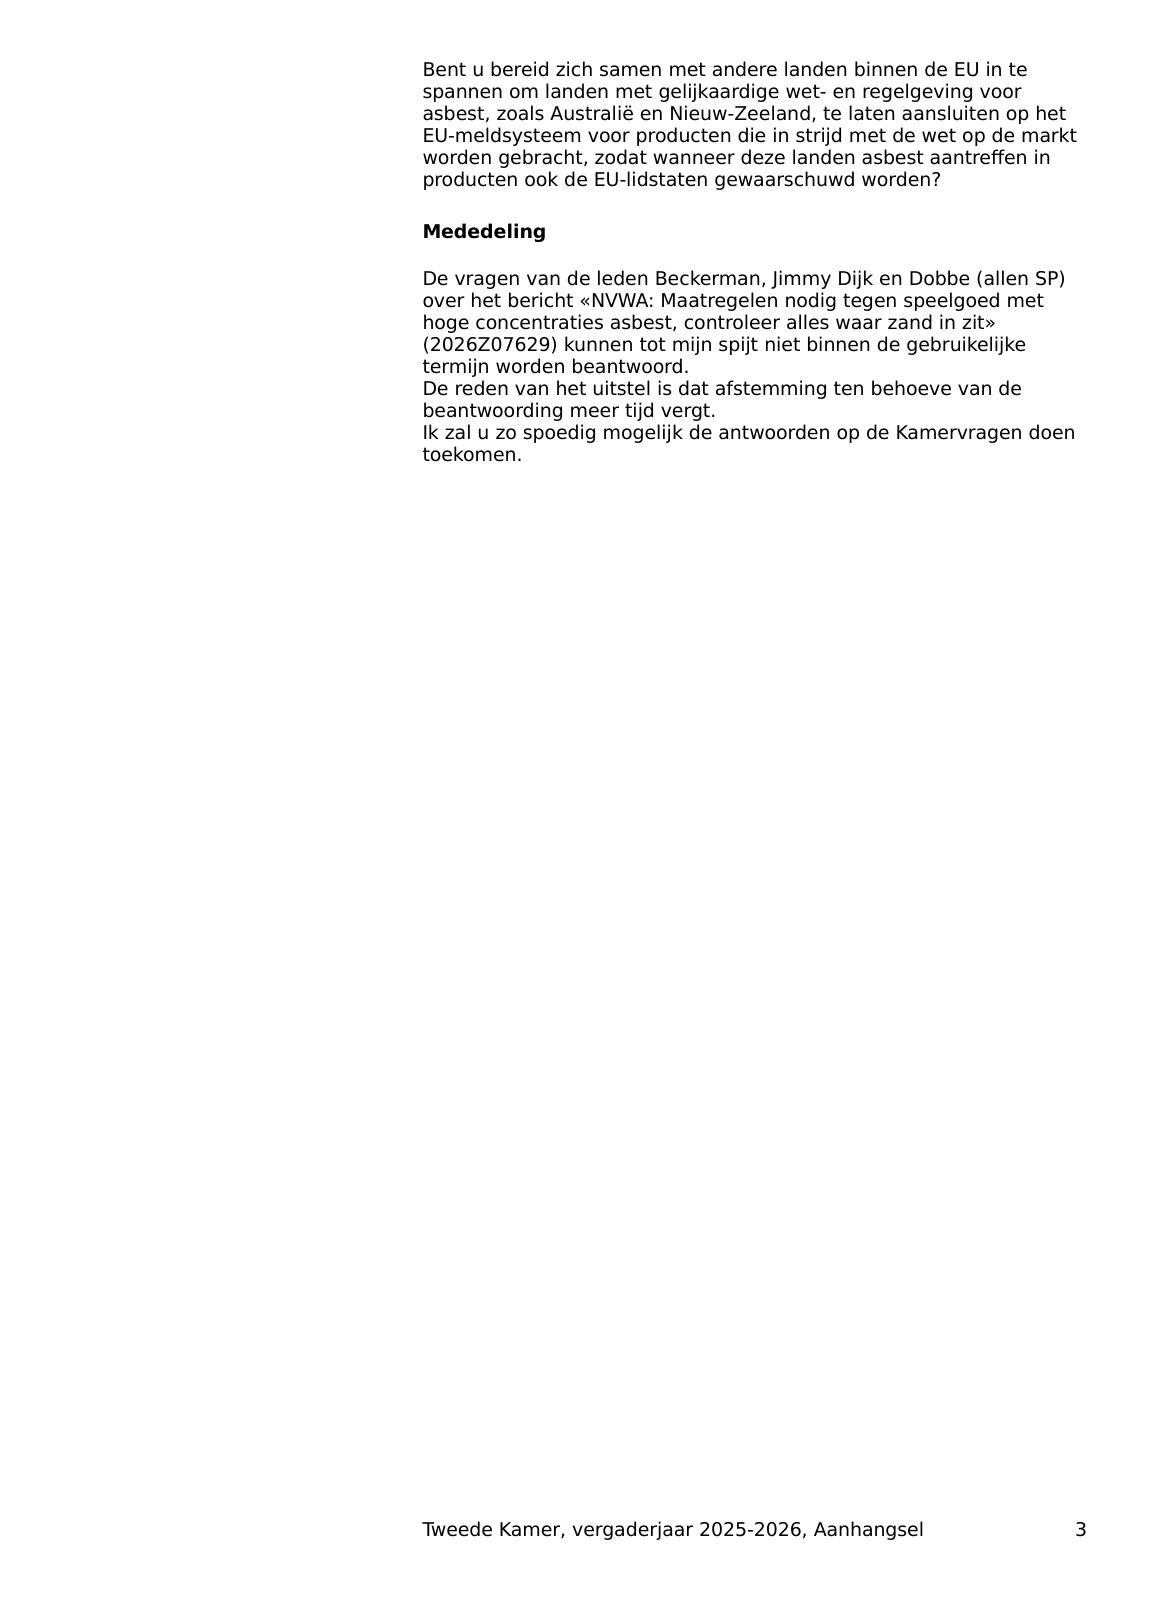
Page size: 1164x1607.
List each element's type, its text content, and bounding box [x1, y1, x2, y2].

text Bent u bereid zich samen met andere landen binnen de EU in te spannen om landen met gelijkaardige wet- en regelgeving voor asbest, zoals Australië en Nieuw-Zeeland, te laten aansluiten op het EU-meldsysteem voor producten die in strijd met de wet op de markt worden gebracht, zodat wanneer deze landen asbest aantreffen in producten ook de EU-lidstaten gewaarschuwd worden? [422, 59, 1087, 191]
text De vragen van de leden Beckerman, Jimmy Dijk en Dobbe (allen SP) over het bericht «NVWA: Maatregelen nodig tegen speelgoed met hoge concentraties asbest, controleer alles waar zand in zit» (2026Z07629) kunnen tot mijn spijt niet binnen de gebruikelijke termijn worden beantwoord. [422, 268, 1087, 378]
text De reden van het uitstel is dat afstemming ten behoeve van de beantwoording meer tijd vergt. [422, 378, 1087, 422]
text Ik zal u zo spoedig mogelijk de antwoorden op de Kamervragen doen toekomen. [422, 422, 1087, 466]
subtitle Mededeling [422, 221, 1087, 243]
